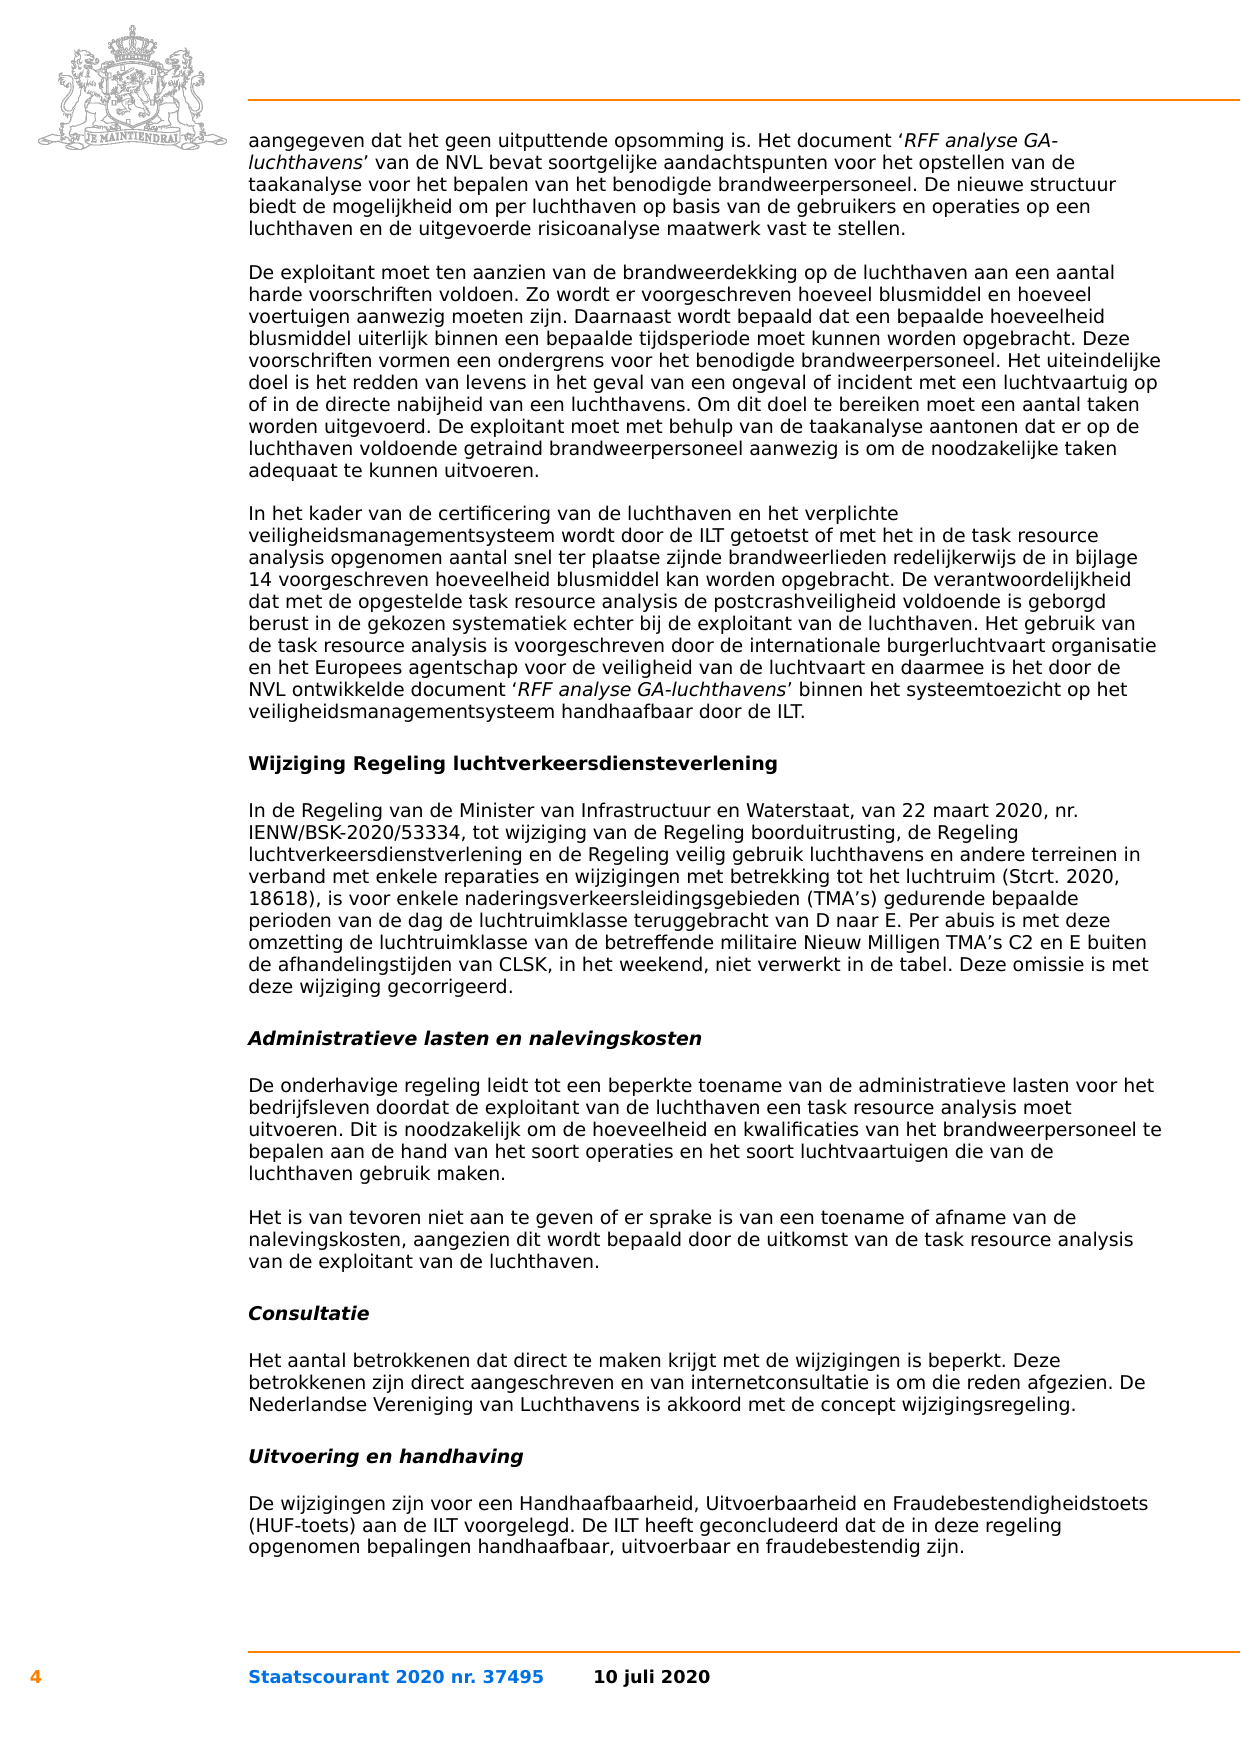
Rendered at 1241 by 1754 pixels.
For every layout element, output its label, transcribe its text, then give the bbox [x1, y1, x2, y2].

picture [38, 25, 227, 150]
text In het kader van de certificering van de luchthaven en het verplichte veiligheidsmanagementsysteem wordt door de ILT getoetst of met het in de task resource analysis opgenomen aantal snel ter plaatse zijnde brandweerlieden redelijkerwijs de in bijlage 14 voorgeschreven hoeveelheid blusmiddel kan worden opgebracht. De verantwoordelijkheid dat met de opgestelde task resource analysis de postcrashveiligheid voldoende is geborgd berust in de gekozen systematiek echter bij de exploitant van de luchthaven. Het gebruik van de task resource analysis is voorgeschreven door de internationale burgerluchtvaart organisatie en het Europees agentschap voor de veiligheid van de luchtvaart en daarmee is het door de NVL ontwikkelde document ‘RFF analyse GA-luchthavens’ binnen het systeemtoezicht op het veiligheidsmanagementsysteem handhaafbaar door de ILT. [248, 503, 1163, 723]
text In de Regeling van de Minister van Infrastructuur en Waterstaat, van 22 maart 2020, nr. IENW/BSK-2020/53334, tot wijziging van de Regeling boorduitrusting, de Regeling luchtverkeersdienstverlening en de Regeling veilig gebruik luchthavens en andere terreinen in verband met enkele reparaties en wijzigingen met betrekking tot het luchtruim (Stcrt. 2020, 18618), is voor enkele naderingsverkeersleidingsgebieden (TMA’s) gedurende bepaalde perioden van de dag de luchtruimklasse teruggebracht van D naar E. Per abuis is met deze omzetting de luchtruimklasse van de betreffende militaire Nieuw Milligen TMA’s C2 en E buiten de afhandelingstijden van CLSK, in het weekend, niet verwerkt in de tabel. Deze omissie is met deze wijziging gecorrigeerd. [248, 800, 1163, 998]
text De wijzigingen zijn voor een Handhaafbaarheid, Uitvoerbaarheid en Fraudebestendigheidstoets (HUF-toets) aan de ILT voorgelegd. De ILT heeft geconcludeerd dat de in deze regeling opgenomen bepalingen handhaafbaar, uitvoerbaar en fraudebestendig zijn. [248, 1492, 1163, 1558]
subtitle Administratieve lasten en nalevingskosten [248, 1028, 1163, 1050]
text De exploitant moet ten aanzien van de brandweerdekking op de luchthaven aan een aantal harde voorschriften voldoen. Zo wordt er voorgeschreven hoeveel blusmiddel en hoeveel voertuigen aanwezig moeten zijn. Daarnaast wordt bepaald dat een bepaalde hoeveelheid blusmiddel uiterlijk binnen een bepaalde tijdsperiode moet kunnen worden opgebracht. Deze voorschriften vormen een ondergrens voor het benodigde brandweerpersoneel. Het uiteindelijke doel is het redden van levens in het geval van een ongeval of incident met een luchtvaartuig op of in de directe nabijheid van een luchthavens. Om dit doel te bereiken moet een aantal taken worden uitgevoerd. De exploitant moet met behulp van de taakanalyse aantonen dat er op de luchthaven voldoende getraind brandweerpersoneel aanwezig is om de noodzakelijke taken adequaat te kunnen uitvoeren. [248, 262, 1163, 481]
subtitle Wijziging Regeling luchtverkeersdiensteverlening [248, 753, 1163, 775]
text Het aantal betrokkenen dat direct te maken krijgt met de wijzigingen is beperkt. Deze betrokkenen zijn direct aangeschreven en van internetconsultatie is om die reden afgezien. De Nederlandse Vereniging van Luchthavens is akkoord met de concept wijzigingsregeling. [248, 1349, 1163, 1416]
subtitle Consultatie [248, 1303, 1163, 1324]
text De onderhavige regeling leidt tot een beperkte toename van de administratieve lasten voor het bedrijfsleven doordat de exploitant van de luchthaven een task resource analysis moet uitvoeren. Dit is noodzakelijk om de hoeveelheid en kwalificaties van het brandweerpersoneel te bepalen aan de hand van het soort operaties en het soort luchtvaartuigen die van de luchthaven gebruik maken. [248, 1075, 1163, 1185]
text Het is van tevoren niet aan te geven of er sprake is van een toename of afname van de nalevingskosten, aangezien dit wordt bepaald door de uitkomst van de task resource analysis van de exploitant van de luchthaven. [248, 1207, 1163, 1273]
subtitle Uitvoering en handhaving [248, 1446, 1163, 1467]
text aangegeven dat het geen uitputtende opsomming is. Het document ‘RFF analyse GA-luchthavens’ van de NVL bevat soortgelijke aandachtspunten voor het opstellen van de taakanalyse voor het bepalen van het benodigde brandweerpersoneel. De nieuwe structuur biedt de mogelijkheid om per luchthaven op basis van de gebruikers en operaties op een luchthaven en de uitgevoerde risicoanalyse maatwerk vast te stellen. [248, 130, 1163, 240]
